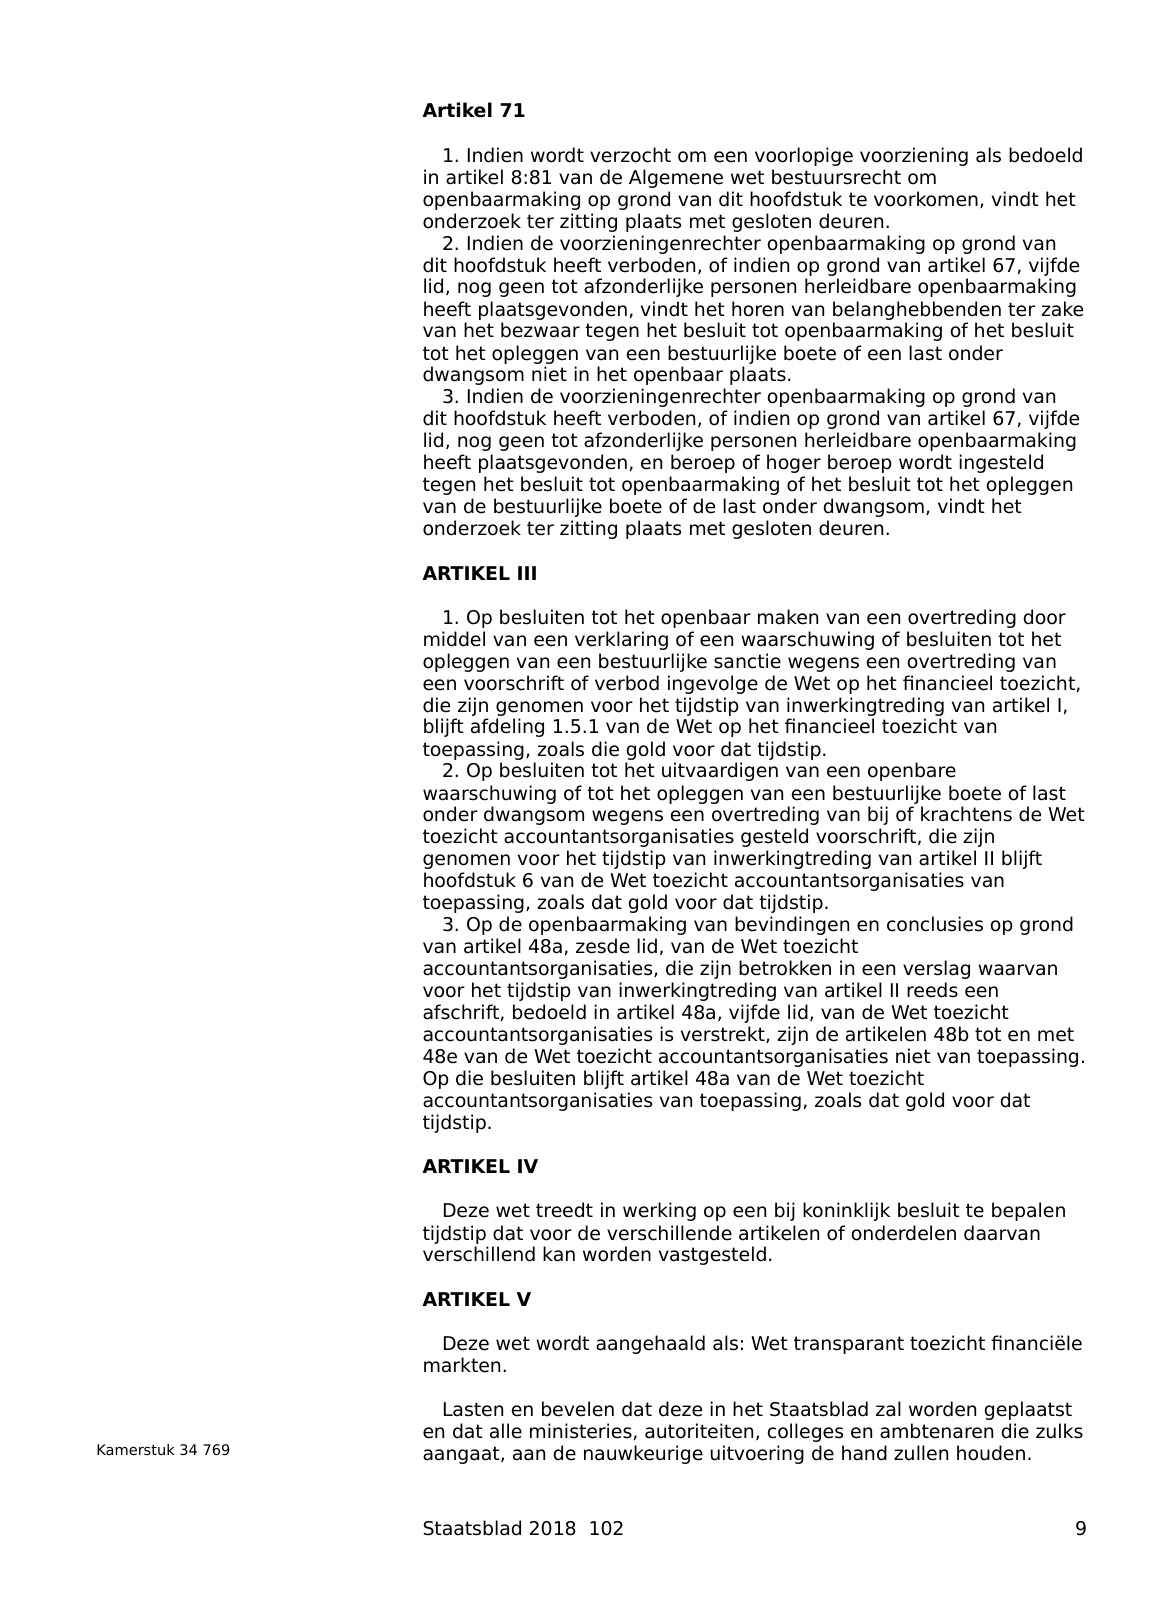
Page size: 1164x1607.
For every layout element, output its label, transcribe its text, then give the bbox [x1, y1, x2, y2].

text Kamerstuk 34 769 [77, 1442, 396, 1459]
subtitle ARTIKEL IV [422, 1156, 1087, 1178]
text 2. Op besluiten tot het uitvaardigen van een openbare waarschuwing of tot het opleggen van een bestuurlijke boete of last onder dwangsom wegens een overtreding van bij of krachtens de Wet toezicht accountantsorganisaties gesteld voorschrift, die zijn genomen voor het tijdstip van inwerkingtreding van artikel II blijft hoofdstuk 6 van de Wet toezicht accountantsorganisaties van toepassing, zoals dat gold voor dat tijdstip. [422, 760, 1087, 914]
subtitle Artikel 71 [422, 100, 1087, 122]
subtitle ARTIKEL V [422, 1288, 1087, 1311]
text 3. Op de openbaarmaking van bevindingen en conclusies op grond van artikel 48a, zesde lid, van de Wet toezicht accountantsorganisaties, die zijn betrokken in een verslag waarvan voor het tijdstip van inwerkingtreding van artikel II reeds een afschrift, bedoeld in artikel 48a, vijfde lid, van de Wet toezicht accountantsorganisaties is verstrekt, zijn de artikelen 48b tot en met 48e van de Wet toezicht accountantsorganisaties niet van toepassing. Op die besluiten blijft artikel 48a van de Wet toezicht accountantsorganisaties van toepassing, zoals dat gold voor dat tijdstip. [422, 914, 1087, 1134]
text 1. Indien wordt verzocht om een voorlopige voorziening als bedoeld in artikel 8:81 van de Algemene wet bestuursrecht om openbaarmaking op grond van dit hoofdstuk te voorkomen, vindt het onderzoek ter zitting plaats met gesloten deuren. [422, 144, 1087, 232]
text Deze wet treedt in werking op een bij koninklijk besluit te bepalen tijdstip dat voor de verschillende artikelen of onderdelen daarvan verschillend kan worden vastgesteld. [422, 1200, 1087, 1266]
text Lasten en bevelen dat deze in het Staatsblad zal worden geplaatst en dat alle ministeries, autoriteiten, colleges en ambtenaren die zulks aangaat, aan de nauwkeurige uitvoering de hand zullen houden. [422, 1399, 1087, 1465]
text 1. Op besluiten tot het openbaar maken van een overtreding door middel van een verklaring of een waarschuwing of besluiten tot het opleggen van een bestuurlijke sanctie wegens een overtreding van een voorschrift of verbod ingevolge de Wet op het financieel toezicht, die zijn genomen voor het tijdstip van inwerkingtreding van artikel I, blijft afdeling 1.5.1 van de Wet op het financieel toezicht van toepassing, zoals die gold voor dat tijdstip. [422, 607, 1087, 760]
subtitle ARTIKEL III [422, 562, 1087, 584]
text Deze wet wordt aangehaald als: Wet transparant toezicht financiële markten. [422, 1333, 1087, 1377]
text 3. Indien de voorzieningenrechter openbaarmaking op grond van dit hoofdstuk heeft verboden, of indien op grond van artikel 67, vijfde lid, nog geen tot afzonderlijke personen herleidbare openbaarmaking heeft plaatsgevonden, en beroep of hoger beroep wordt ingesteld tegen het besluit tot openbaarmaking of het besluit tot het opleggen van de bestuurlijke boete of de last onder dwangsom, vindt het onderzoek ter zitting plaats met gesloten deuren. [422, 386, 1087, 540]
text 2. Indien de voorzieningenrechter openbaarmaking op grond van dit hoofdstuk heeft verboden, of indien op grond van artikel 67, vijfde lid, nog geen tot afzonderlijke personen herleidbare openbaarmaking heeft plaatsgevonden, vindt het horen van belanghebbenden ter zake van het bezwaar tegen het besluit tot openbaarmaking of het besluit tot het opleggen van een bestuurlijke boete of een last onder dwangsom niet in het openbaar plaats. [422, 232, 1087, 386]
